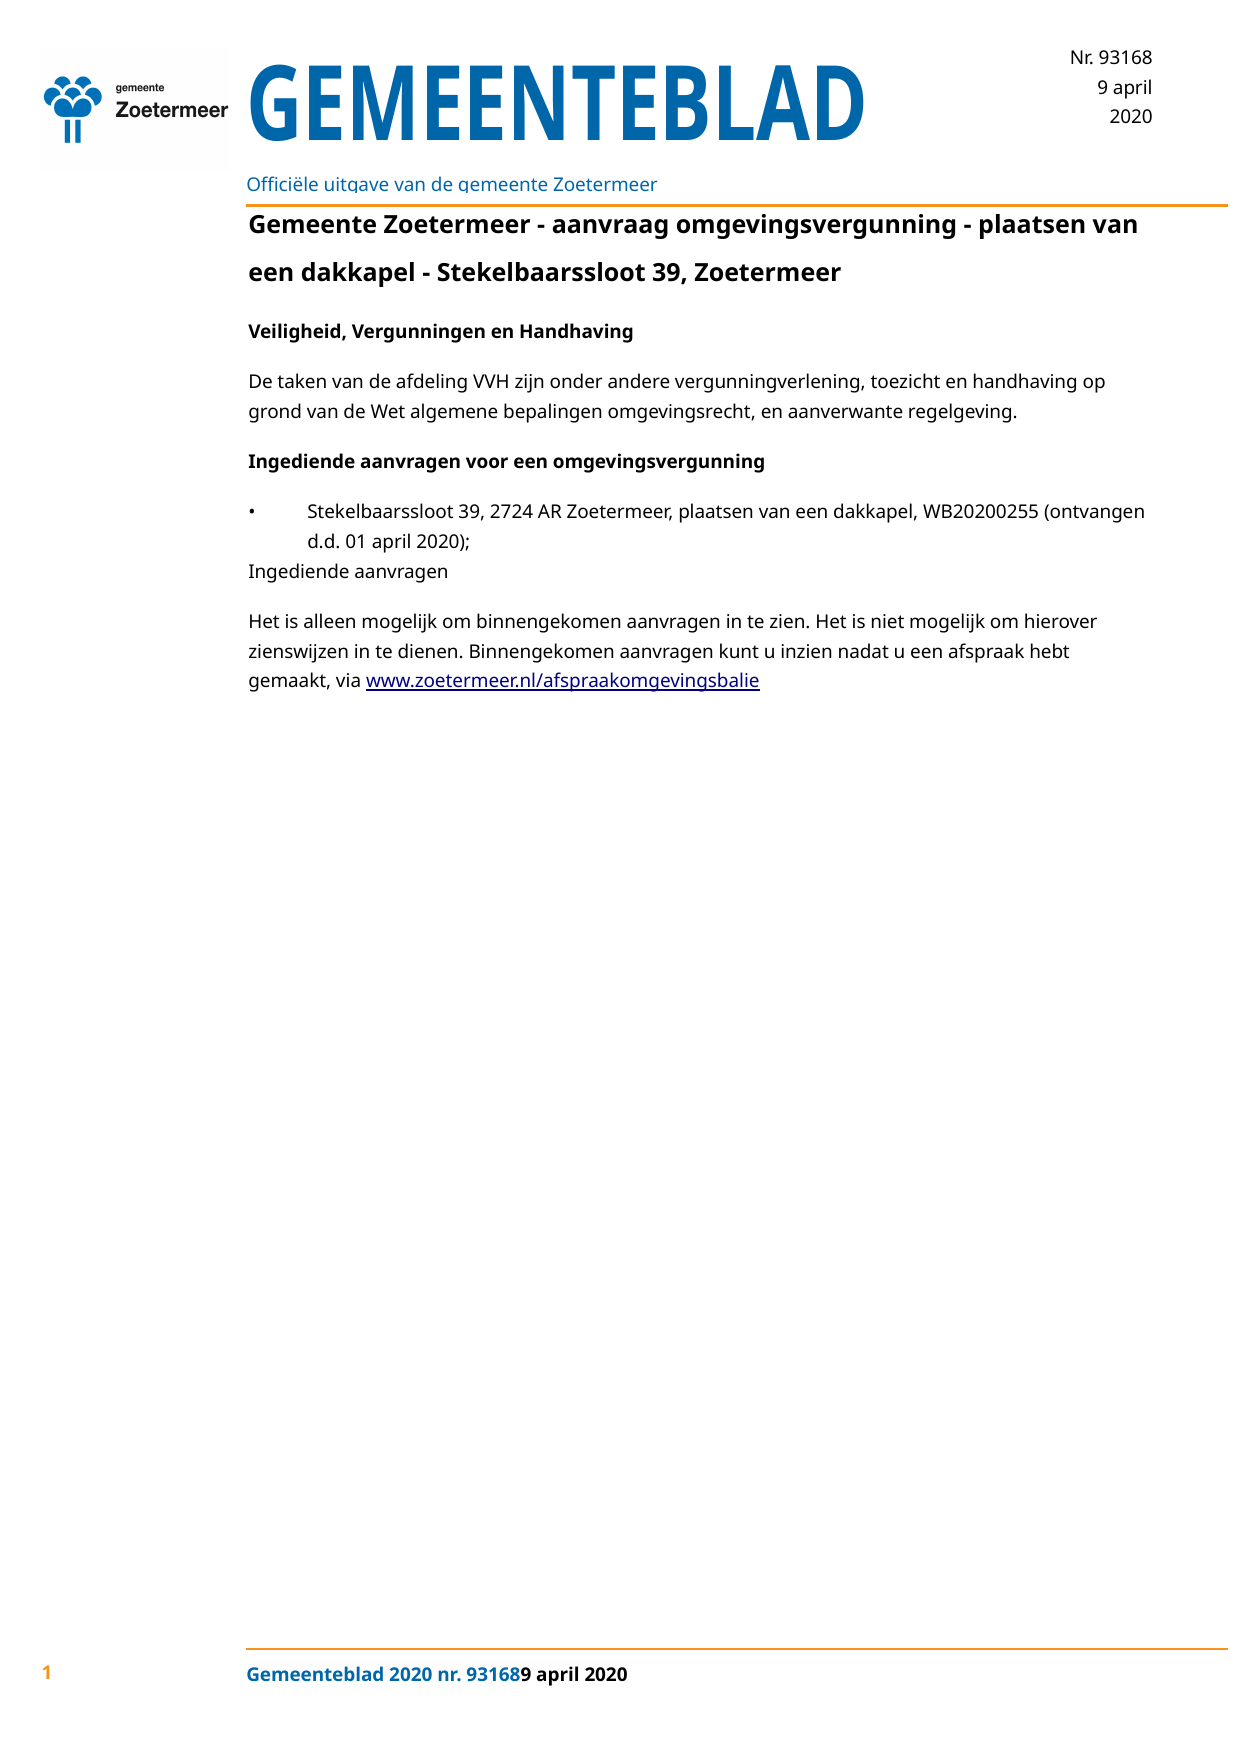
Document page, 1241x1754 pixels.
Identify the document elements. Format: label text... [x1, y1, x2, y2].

text Het is alleen mogelijk om binnengekomen aanvragen in te zien. Het is niet mogelijk om hierover zienswijzen in te dienen. Binnengekomen aanvragen kunt u inzien nadat u een afspraak hebt gemaakt, via www.zoetermeer.nl/afspraakomgevingsbalie [248, 608, 1152, 693]
text Veiligheid, Vergunningen en Handhaving [248, 318, 1152, 344]
text Gemeente Zoetermeer - aanvraag omgevingsvergunning - plaatsen van een dakkapel - Stekelbaarssloot 39, Zoetermeer [248, 207, 1152, 288]
list Stekelbaarssloot 39, 2724 AR Zoetermeer, plaatsen van een dakkapel, WB20200255 (ontvangen d.d. 01 april 2020); [248, 499, 1152, 554]
text Ingediende aanvragen voor een omgevingsvergunning [248, 448, 1152, 474]
text Ingediende aanvragen [248, 558, 1152, 584]
text De taken van de afdeling VVH zijn onder andere vergunningverlening, toezicht en handhaving op grond van de Wet algemene bepalingen omgevingsrecht, en aanverwante regelgeving. [248, 368, 1152, 424]
picture [41, 47, 231, 172]
